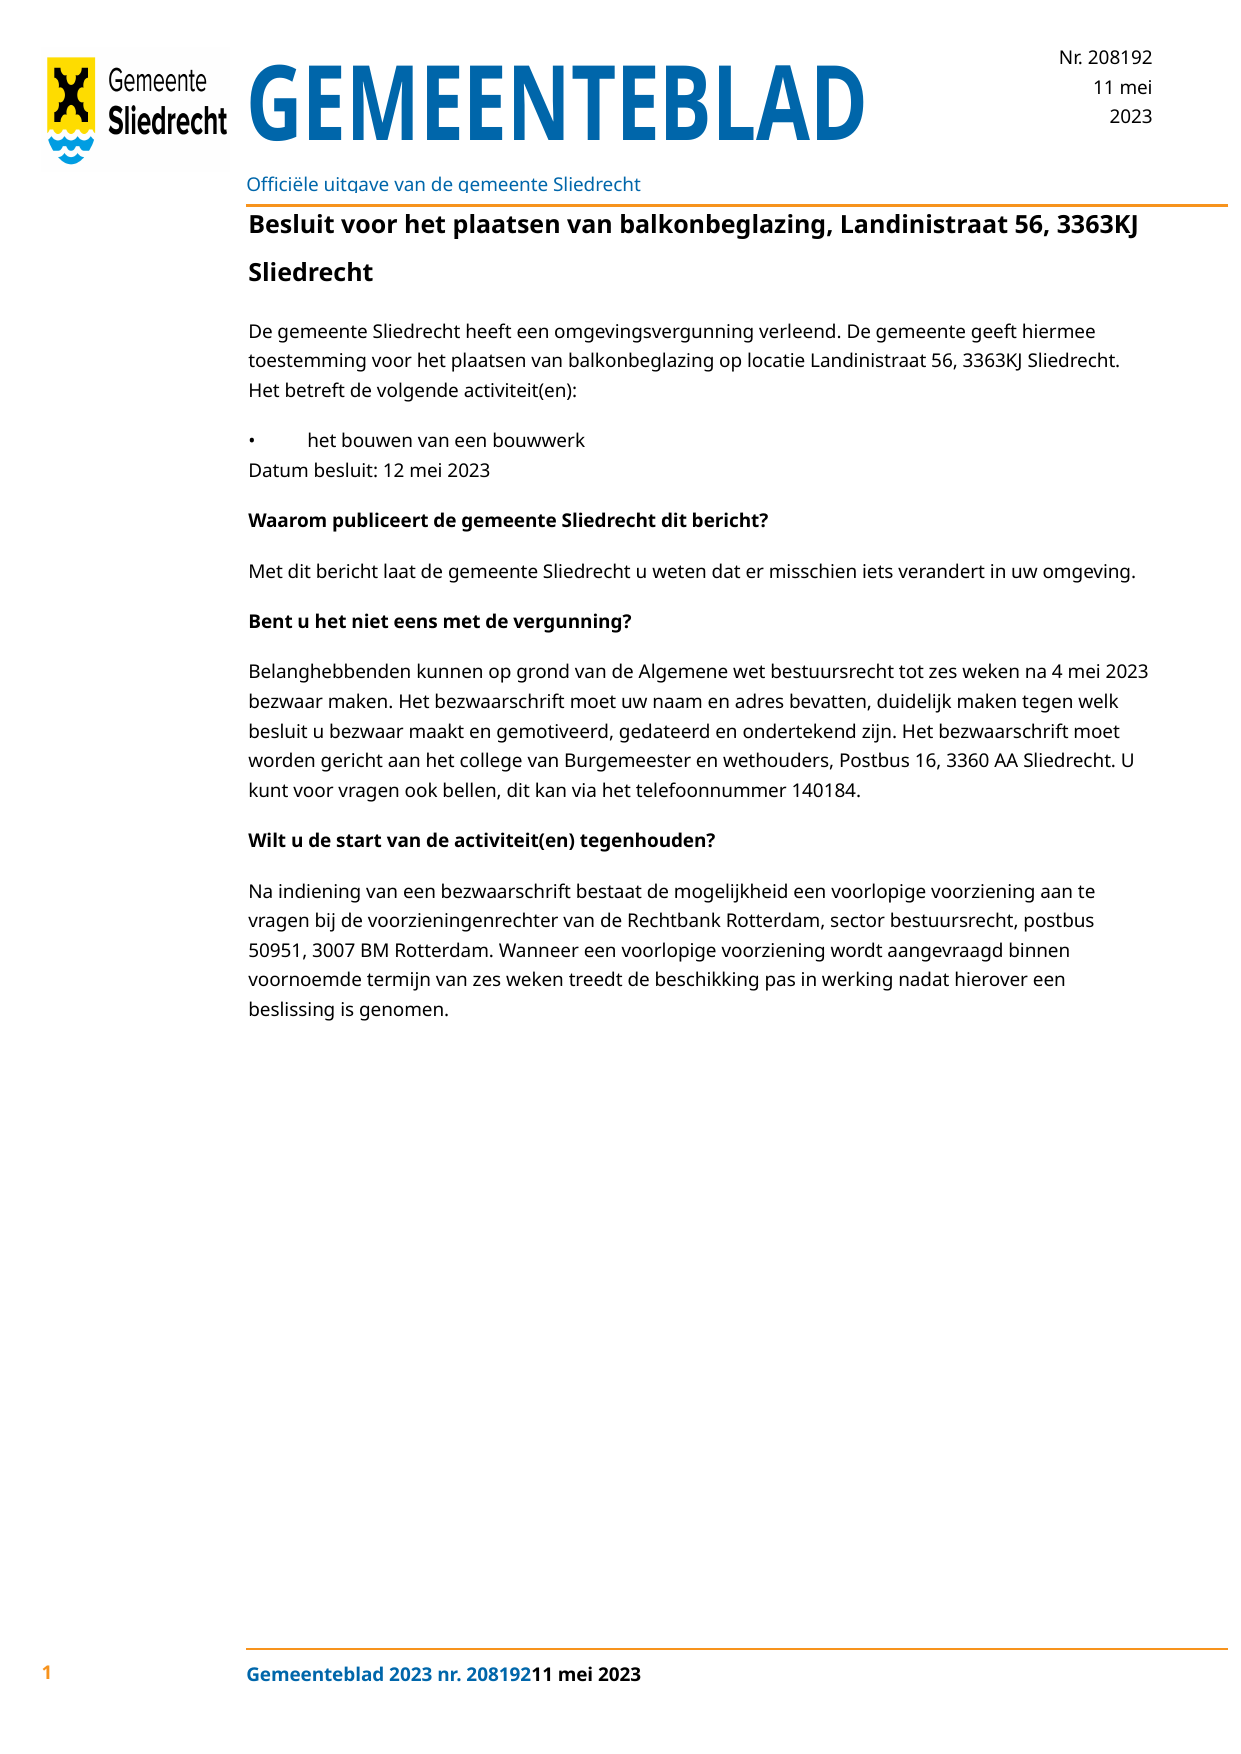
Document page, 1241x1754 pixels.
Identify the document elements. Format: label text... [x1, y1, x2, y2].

text Wilt u de start van de activiteit(en) tegenhouden? [248, 827, 1152, 853]
text Na indiening van een bezwaarschrift bestaat de mogelijkheid een voorlopige voorziening aan te vragen bij de voorzieningenrechter van de Rechtbank Rotterdam, sector bestuursrecht, postbus 50951, 3007 BM Rotterdam. Wanneer een voorlopige voorziening wordt aangevraagd binnen voornoemde termijn van zes weken treedt de beschikking pas in werking nadat hierover een beslissing is genomen. [248, 878, 1152, 1022]
text De gemeente Sliedrecht heeft een omgevingsvergunning verleend. De gemeente geeft hiermee toestemming voor het plaatsen van balkonbeglazing op locatie Landinistraat 56, 3363KJ Sliedrecht. Het betreft de volgende activiteit(en): [248, 318, 1152, 403]
text Datum besluit: 12 mei 2023 [248, 457, 1152, 483]
text Waarom publiceert de gemeente Sliedrecht dit bericht? [248, 507, 1152, 533]
list het bouwen van een bouwwerk [248, 427, 1152, 453]
text Bent u het niet eens met de vergunning? [248, 608, 1152, 634]
text Belanghebbenden kunnen op grond van de Algemene wet bestuursrecht tot zes weken na 4 mei 2023 bezwaar maken. Het bezwaarschrift moet uw naam en adres bevatten, duidelijk maken tegen welk besluit u bezwaar maakt en gemotiveerd, gedateerd en ondertekend zijn. Het bezwaarschrift moet worden gericht aan het college van Burgemeester en wethouders, Postbus 16, 3360 AA Sliedrecht. U kunt voor vragen ook bellen, dit kan via het telefoonnummer 140184. [248, 659, 1152, 803]
text Besluit voor het plaatsen van balkonbeglazing, Landinistraat 56, 3363KJ Sliedrecht [248, 207, 1152, 288]
picture [41, 47, 231, 172]
text Met dit bericht laat de gemeente Sliedrecht u weten dat er misschien iets verandert in uw omgeving. [248, 558, 1152, 584]
